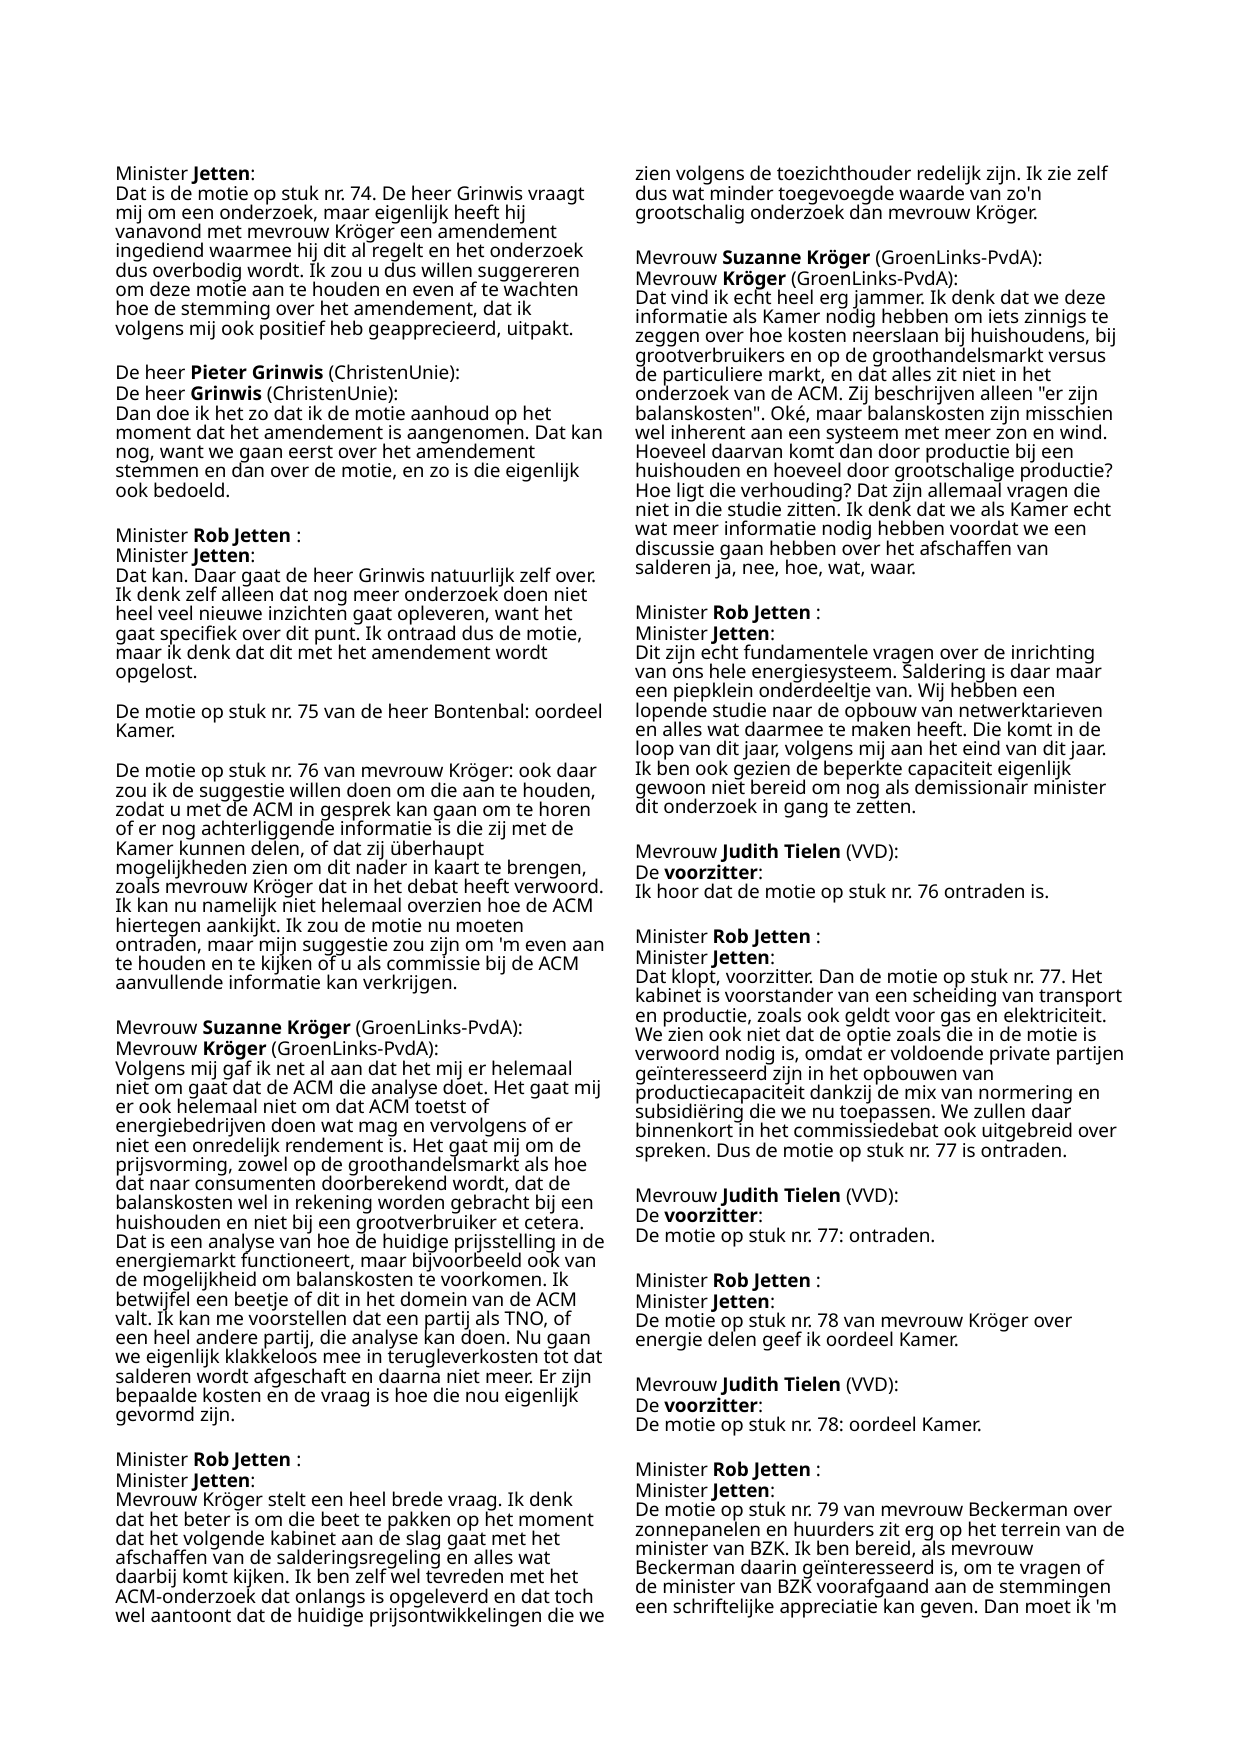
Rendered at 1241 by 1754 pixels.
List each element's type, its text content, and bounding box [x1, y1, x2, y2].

text Ik hoor dat de motie op stuk nr. 76 ontraden is. [635, 883, 1125, 902]
text Minister Jetten: [115, 1472, 605, 1491]
text Dan doe ik het zo dat ik de motie aanhoud op het moment dat het amendement is aangenomen. Dat kan nog, want we gaan eerst over het amendement stemmen en dan over de motie, en zo is die eigenlijk ook bedoeld. [115, 404, 605, 501]
text De heer Pieter Grinwis (ChristenUnie): [115, 359, 605, 385]
text De motie op stuk nr. 79 van mevrouw Beckerman over zonnepanelen en huurders zit erg op het terrein van de minister van BZK. Ik ben bereid, als mevrouw Beckerman daarin geïnteresseerd is, om te vragen of de minister van BZK voorafgaand aan de stemmingen een schriftelijke appreciatie kan geven. Dan moet ik 'm [635, 1501, 1125, 1617]
text De voorzitter: [635, 864, 1125, 883]
text Mevrouw Kröger (GroenLinks-PvdA): [635, 270, 1125, 289]
text Minister Jetten: [115, 547, 605, 567]
text Minister Jetten: [115, 165, 605, 184]
text Mevrouw Judith Tielen (VVD): [635, 1371, 1125, 1397]
text De voorzitter: [635, 1207, 1125, 1227]
text Minister Jetten: [635, 624, 1125, 644]
text Minister Rob Jetten : [635, 923, 1125, 949]
text Dat klopt, voorzitter. Dan de motie op stuk nr. 77. Het kabinet is voorstander van een scheiding van transport en productie, zoals ook geldt voor gas en elektriciteit. We zien ook niet dat de optie zoals die in de motie is verwoord nodig is, omdat er voldoende private partijen geïnteresseerd zijn in het opbouwen van productiecapaciteit dankzij de mix van normering en subsidiëring die we nu toepassen. We zullen daar binnenkort in het commissiedebat ook uitgebreid over spreken. Dus de motie op stuk nr. 77 is ontraden. [635, 968, 1125, 1161]
text Dit zijn echt fundamentele vragen over de inrichting van ons hele energiesysteem. Saldering is daar maar een piepklein onderdeeltje van. Wij hebben een lopende studie naar de opbouw van netwerktarieven en alles wat daarmee te maken heeft. Die komt in de loop van dit jaar, volgens mij aan het eind van dit jaar. Ik ben ook gezien de beperkte capaciteit eigenlijk gewoon niet bereid om nog als demissionair minister dit onderzoek in gang te zetten. [635, 644, 1125, 817]
text Mevrouw Kröger (GroenLinks-PvdA): [115, 1040, 605, 1059]
text De motie op stuk nr. 77: ontraden. [635, 1227, 1125, 1246]
text Minister Jetten: [635, 949, 1125, 968]
text De motie op stuk nr. 78: oordeel Kamer. [635, 1416, 1125, 1436]
text Volgens mij gaf ik net al aan dat het mij er helemaal niet om gaat dat de ACM die analyse doet. Het gaat mij er ook helemaal niet om dat ACM toetst of energiebedrijven doen wat mag en vervolgens of er niet een onredelijk rendement is. Het gaat mij om de prijsvorming, zowel op de groothandelsmarkt als hoe dat naar consumenten doorberekend wordt, dat de balanskosten wel in rekening worden gebracht bij een huishouden en niet bij een grootverbruiker et cetera. Dat is een analyse van hoe de huidige prijsstelling in de energiemarkt functioneert, maar bijvoorbeeld ook van de mogelijkheid om balanskosten te voorkomen. Ik betwijfel een beetje of dit in het domein van de ACM valt. Ik kan me voorstellen dat een partij als TNO, of een heel andere partij, die analyse kan doen. Nu gaan we eigenlijk klakkeloos mee in terugleverkosten tot dat salderen wordt afgeschaft en daarna niet meer. Er zijn bepaalde kosten en de vraag is hoe die nou eigenlijk gevormd zijn. [115, 1059, 605, 1426]
text Mevrouw Suzanne Kröger (GroenLinks-PvdA): [115, 1014, 605, 1040]
text Minister Rob Jetten : [635, 1456, 1125, 1482]
text De voorzitter: [635, 1397, 1125, 1416]
text De heer Grinwis (ChristenUnie): [115, 385, 605, 404]
text Minister Jetten: [635, 1482, 1125, 1501]
text Minister Rob Jetten : [635, 599, 1125, 624]
text Mevrouw Suzanne Kröger (GroenLinks-PvdA): [635, 244, 1125, 270]
text Minister Rob Jetten : [635, 1267, 1125, 1293]
text zien volgens de toezichthouder redelijk zijn. Ik zie zelf dus wat minder toegevoegde waarde van zo'n grootschalig onderzoek dan mevrouw Kröger. [635, 165, 1125, 223]
text Mevrouw Judith Tielen (VVD): [635, 1182, 1125, 1207]
text Dat is de motie op stuk nr. 74. De heer Grinwis vraagt mij om een onderzoek, maar eigenlijk heeft hij vanavond met mevrouw Kröger een amendement ingediend waarmee hij dit al regelt en het onderzoek dus overbodig wordt. Ik zou u dus willen suggereren om deze motie aan te houden en even af te wachten hoe de stemming over het amendement, dat ik volgens mij ook positief heb geapprecieerd, uitpakt. [115, 184, 605, 339]
text Minister Rob Jetten : [115, 1446, 605, 1472]
text De motie op stuk nr. 78 van mevrouw Kröger over energie delen geef ik oordeel Kamer. [635, 1312, 1125, 1350]
text De motie op stuk nr. 76 van mevrouw Kröger: ook daar zou ik de suggestie willen doen om die aan te houden, zodat u met de ACM in gesprek kan gaan om te horen of er nog achterliggende informatie is die zij met de Kamer kunnen delen, of dat zij überhaupt mogelijkheden zien om dit nader in kaart te brengen, zoals mevrouw Kröger dat in het debat heeft verwoord. Ik kan nu namelijk niet helemaal overzien hoe de ACM hiertegen aankijkt. Ik zou de motie nu moeten ontraden, maar mijn suggestie zou zijn om 'm even aan te houden en te kijken of u als commissie bij de ACM aanvullende informatie kan verkrijgen. [115, 762, 605, 994]
text Mevrouw Kröger stelt een heel brede vraag. Ik denk dat het beter is om die beet te pakken op het moment dat het volgende kabinet aan de slag gaat met het afschaffen van de salderingsregeling en alles wat daarbij komt kijken. Ik ben zelf wel tevreden met het ACM-onderzoek dat onlangs is opgeleverd en dat toch wel aantoont dat de huidige prijsontwikkelingen die we [115, 1491, 605, 1626]
text Minister Jetten: [635, 1293, 1125, 1312]
text Minister Rob Jetten : [115, 522, 605, 547]
text Dat vind ik echt heel erg jammer. Ik denk dat we deze informatie als Kamer nodig hebben om iets zinnigs te zeggen over hoe kosten neerslaan bij huishoudens, bij grootverbruikers en op de groothandelsmarkt versus de particuliere markt, en dat alles zit niet in het onderzoek van de ACM. Zij beschrijven alleen "er zijn balanskosten". Oké, maar balanskosten zijn misschien wel inherent aan een systeem met meer zon en wind. Hoeveel daarvan komt dan door productie bij een huishouden en hoeveel door grootschalige productie? Hoe ligt die verhouding? Dat zijn allemaal vragen die niet in die studie zitten. Ik denk dat we als Kamer echt wat meer informatie nodig hebben voordat we een discussie gaan hebben over het afschaffen van salderen ja, nee, hoe, wat, waar. [635, 289, 1125, 578]
text Dat kan. Daar gaat de heer Grinwis natuurlijk zelf over. Ik denk zelf alleen dat nog meer onderzoek doen niet heel veel nieuwe inzichten gaat opleveren, want het gaat specifiek over dit punt. Ik ontraad dus de motie, maar ik denk dat dit met het amendement wordt opgelost. [115, 567, 605, 682]
text De motie op stuk nr. 75 van de heer Bontenbal: oordeel Kamer. [115, 703, 605, 742]
text Mevrouw Judith Tielen (VVD): [635, 838, 1125, 864]
